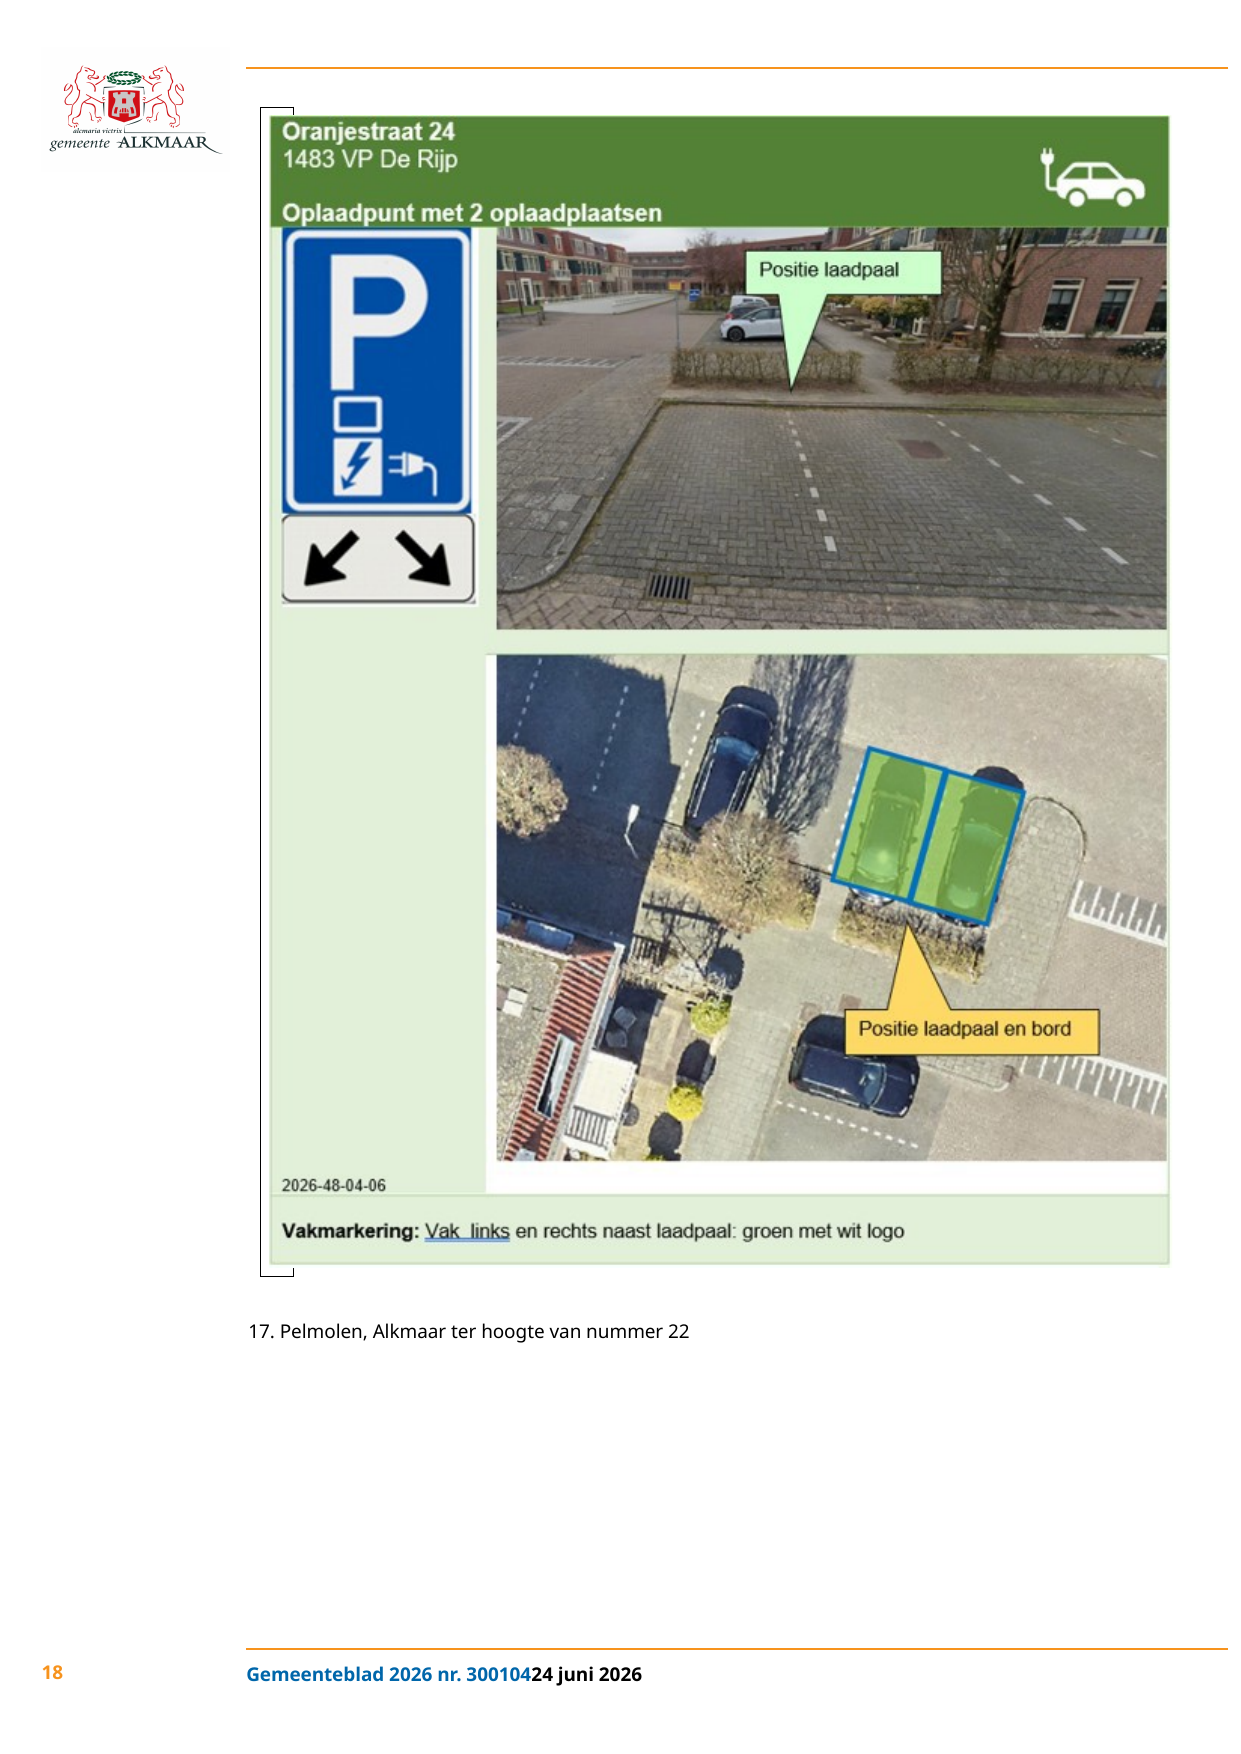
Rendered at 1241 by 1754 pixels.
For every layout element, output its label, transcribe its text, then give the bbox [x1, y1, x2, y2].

picture [41, 47, 231, 172]
picture [268, 115, 1173, 1268]
text 17. Pelmolen, Alkmaar ter hoogte van nummer 22 [248, 1319, 1152, 1344]
